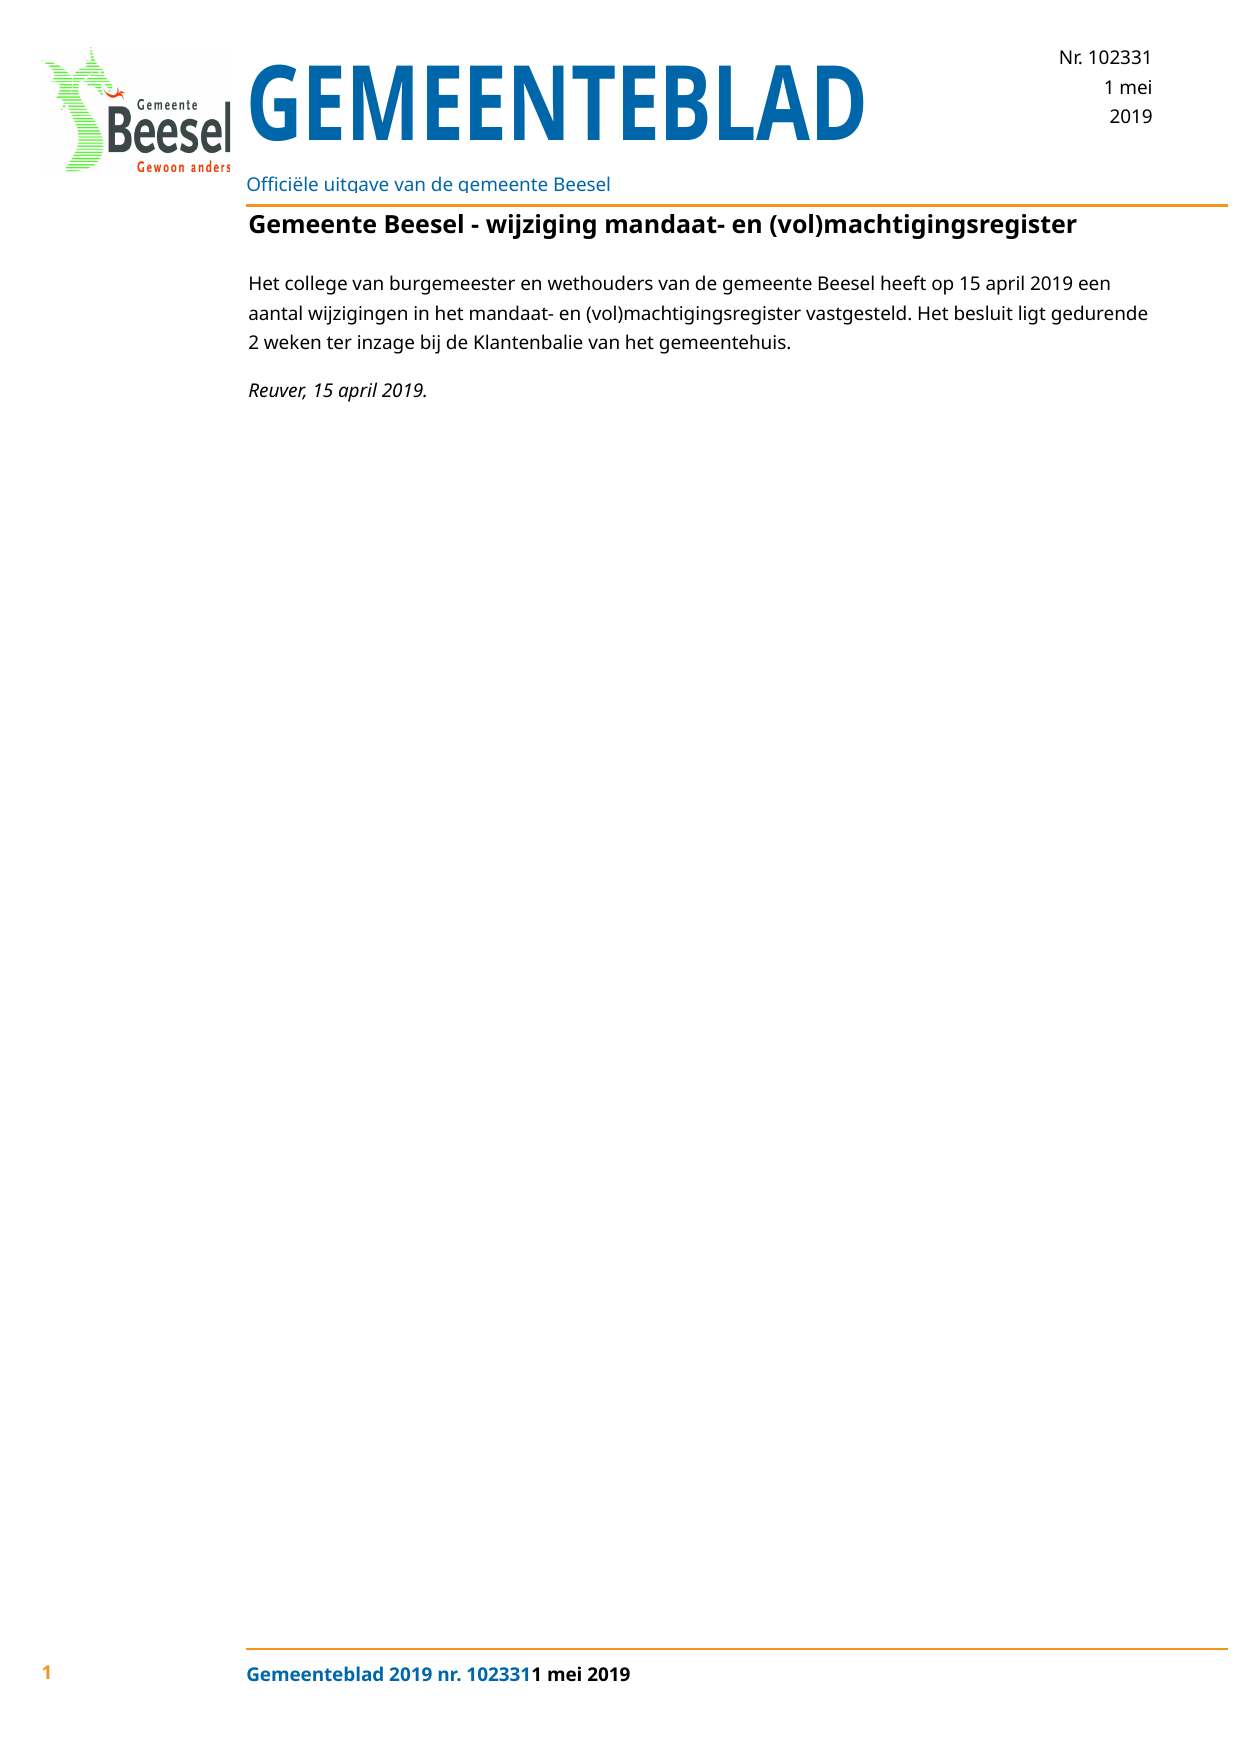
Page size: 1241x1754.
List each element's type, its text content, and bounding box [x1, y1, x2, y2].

text Reuver, 15 april 2019. [248, 377, 1152, 403]
text Gemeente Beesel - wijziging mandaat- en (vol)machtigingsregister [248, 207, 1152, 241]
picture [41, 47, 231, 172]
text Het college van burgemeester en wethouders van de gemeente Beesel heeft op 15 april 2019 een aantal wijzigingen in het mandaat- en (vol)machtigingsregister vastgesteld. Het besluit ligt gedurende 2 weken ter inzage bij de Klantenbalie van het gemeentehuis. [248, 270, 1152, 355]
